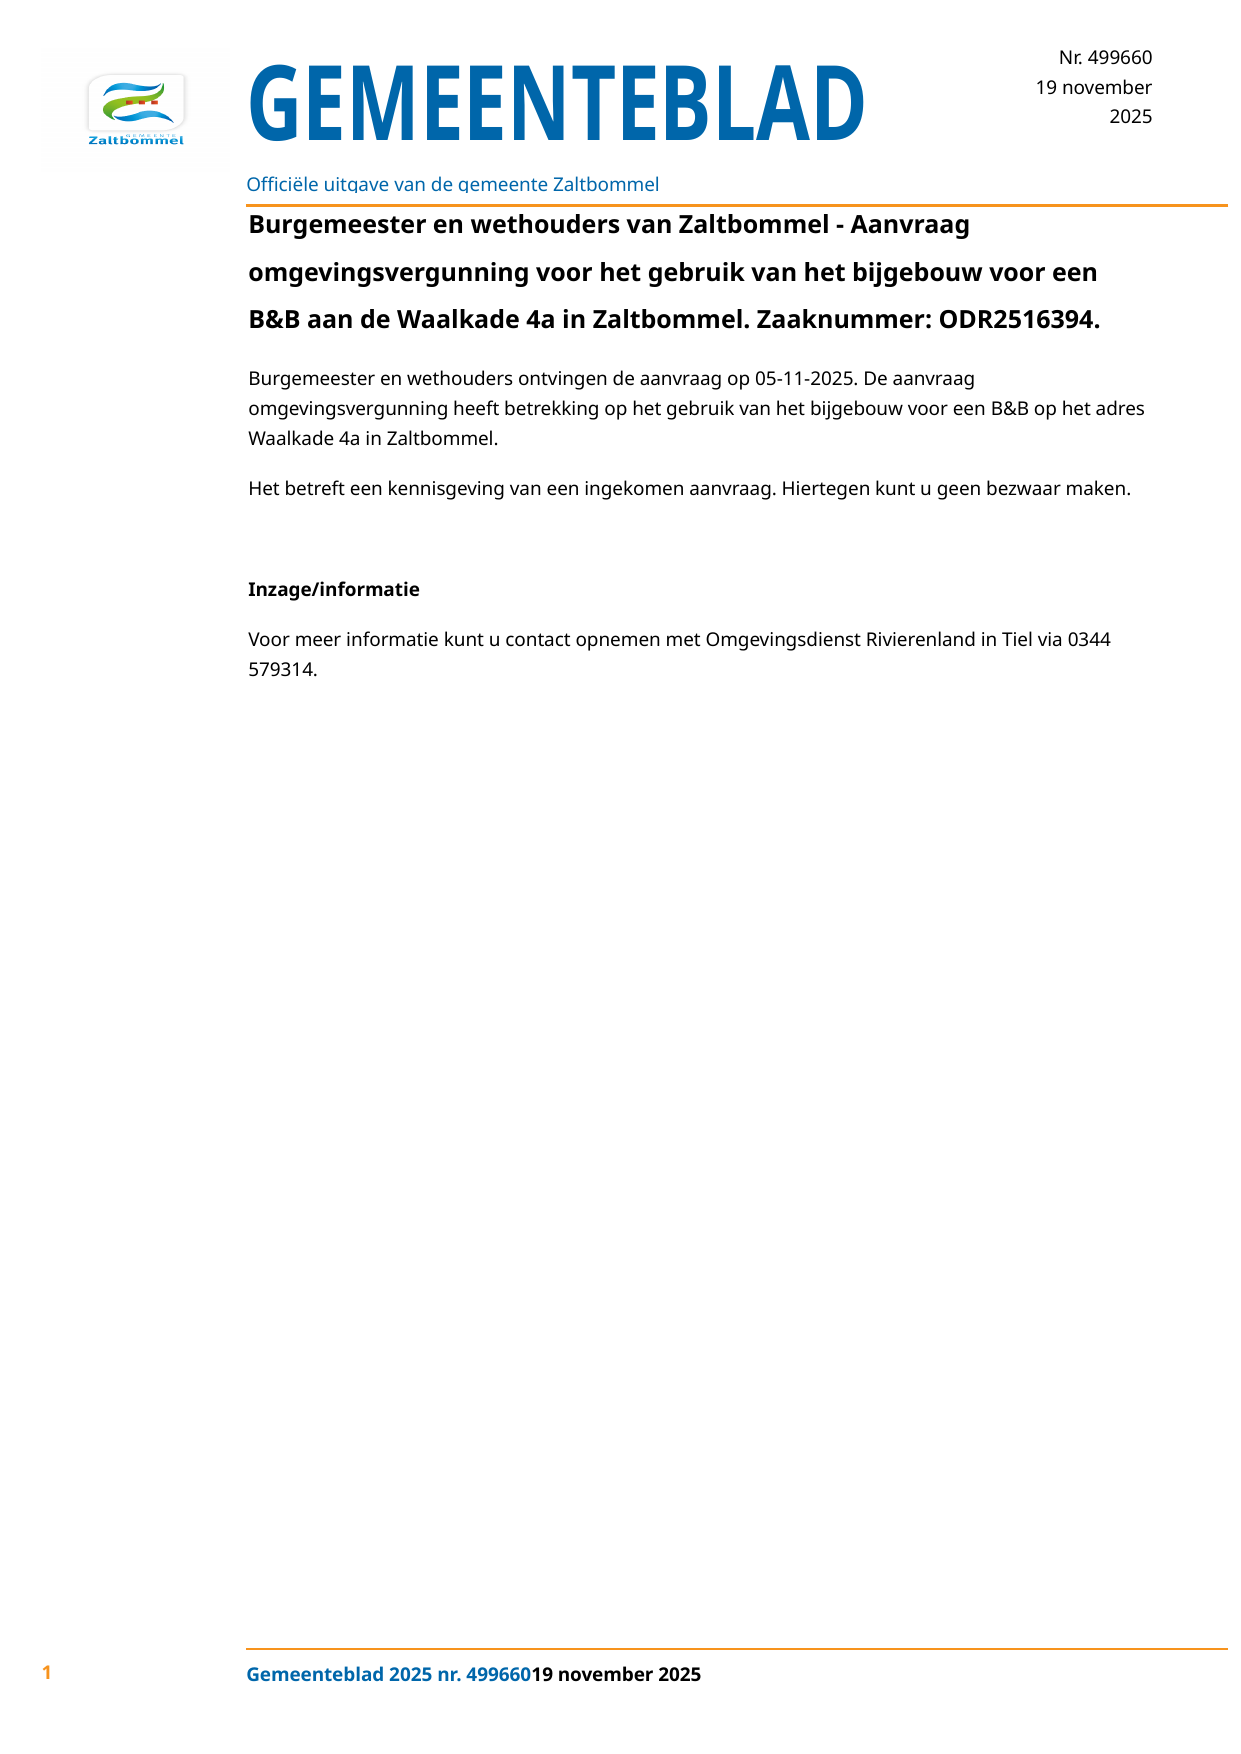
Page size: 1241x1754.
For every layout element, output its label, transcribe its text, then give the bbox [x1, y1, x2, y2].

text Burgemeester en wethouders van Zaltbommel - Aanvraag omgevingsvergunning voor het gebruik van het bijgebouw voor een B&B aan de Waalkade 4a in Zaltbommel. Zaaknummer: ODR2516394. [248, 207, 1152, 336]
text Voor meer informatie kunt u contact opnemen met Omgevingsdienst Rivierenland in Tiel via 0344 579314. [248, 626, 1152, 682]
picture [41, 47, 231, 172]
text Burgemeester en wethouders ontvingen de aanvraag op 05-11-2025. De aanvraag omgevingsvergunning heeft betrekking op het gebruik van het bijgebouw voor een B&B op het adres Waalkade 4a in Zaltbommel. [248, 366, 1152, 450]
text Inzage/informatie [248, 576, 1152, 602]
text Het betreft een kennisgeving van een ingekomen aanvraag. Hiertegen kunt u geen bezwaar maken. [248, 475, 1152, 501]
